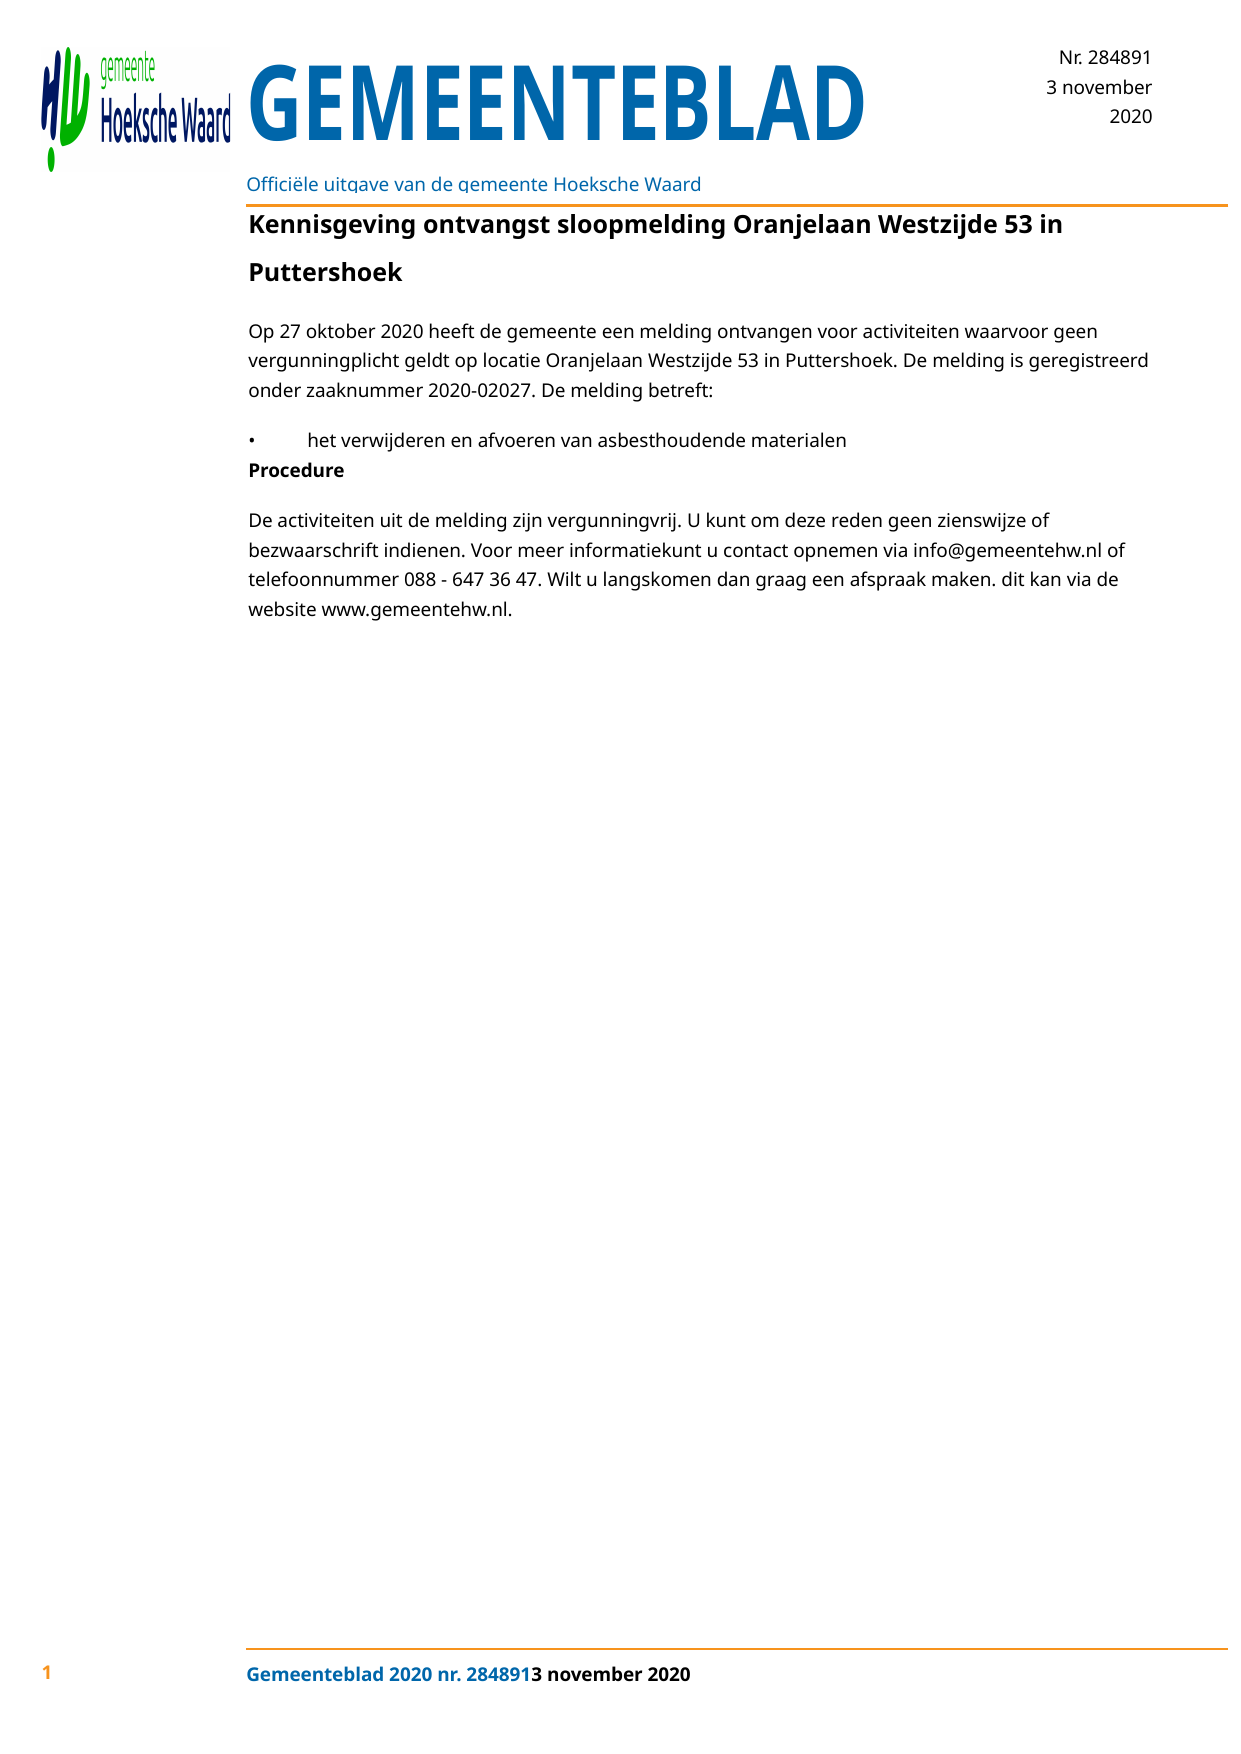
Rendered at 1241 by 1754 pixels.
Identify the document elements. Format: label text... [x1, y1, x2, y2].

text Procedure [248, 457, 1152, 483]
list het verwijderen en afvoeren van asbesthoudende materialen [248, 427, 1152, 453]
text De activiteiten uit de melding zijn vergunningvrij. U kunt om deze reden geen zienswijze of bezwaarschrift indienen. Voor meer informatiekunt u contact opnemen via info@gemeentehw.nl of telefoonnummer 088 - 647 36 47. Wilt u langskomen dan graag een afspraak maken. dit kan via de website www.gemeentehw.nl. [248, 507, 1152, 622]
text Kennisgeving ontvangst sloopmelding Oranjelaan Westzijde 53 in Puttershoek [248, 207, 1152, 288]
text Op 27 oktober 2020 heeft de gemeente een melding ontvangen voor activiteiten waarvoor geen vergunningplicht geldt op locatie Oranjelaan Westzijde 53 in Puttershoek. De melding is geregistreerd onder zaaknummer 2020-02027. De melding betreft: [248, 318, 1152, 403]
picture [41, 47, 231, 172]
